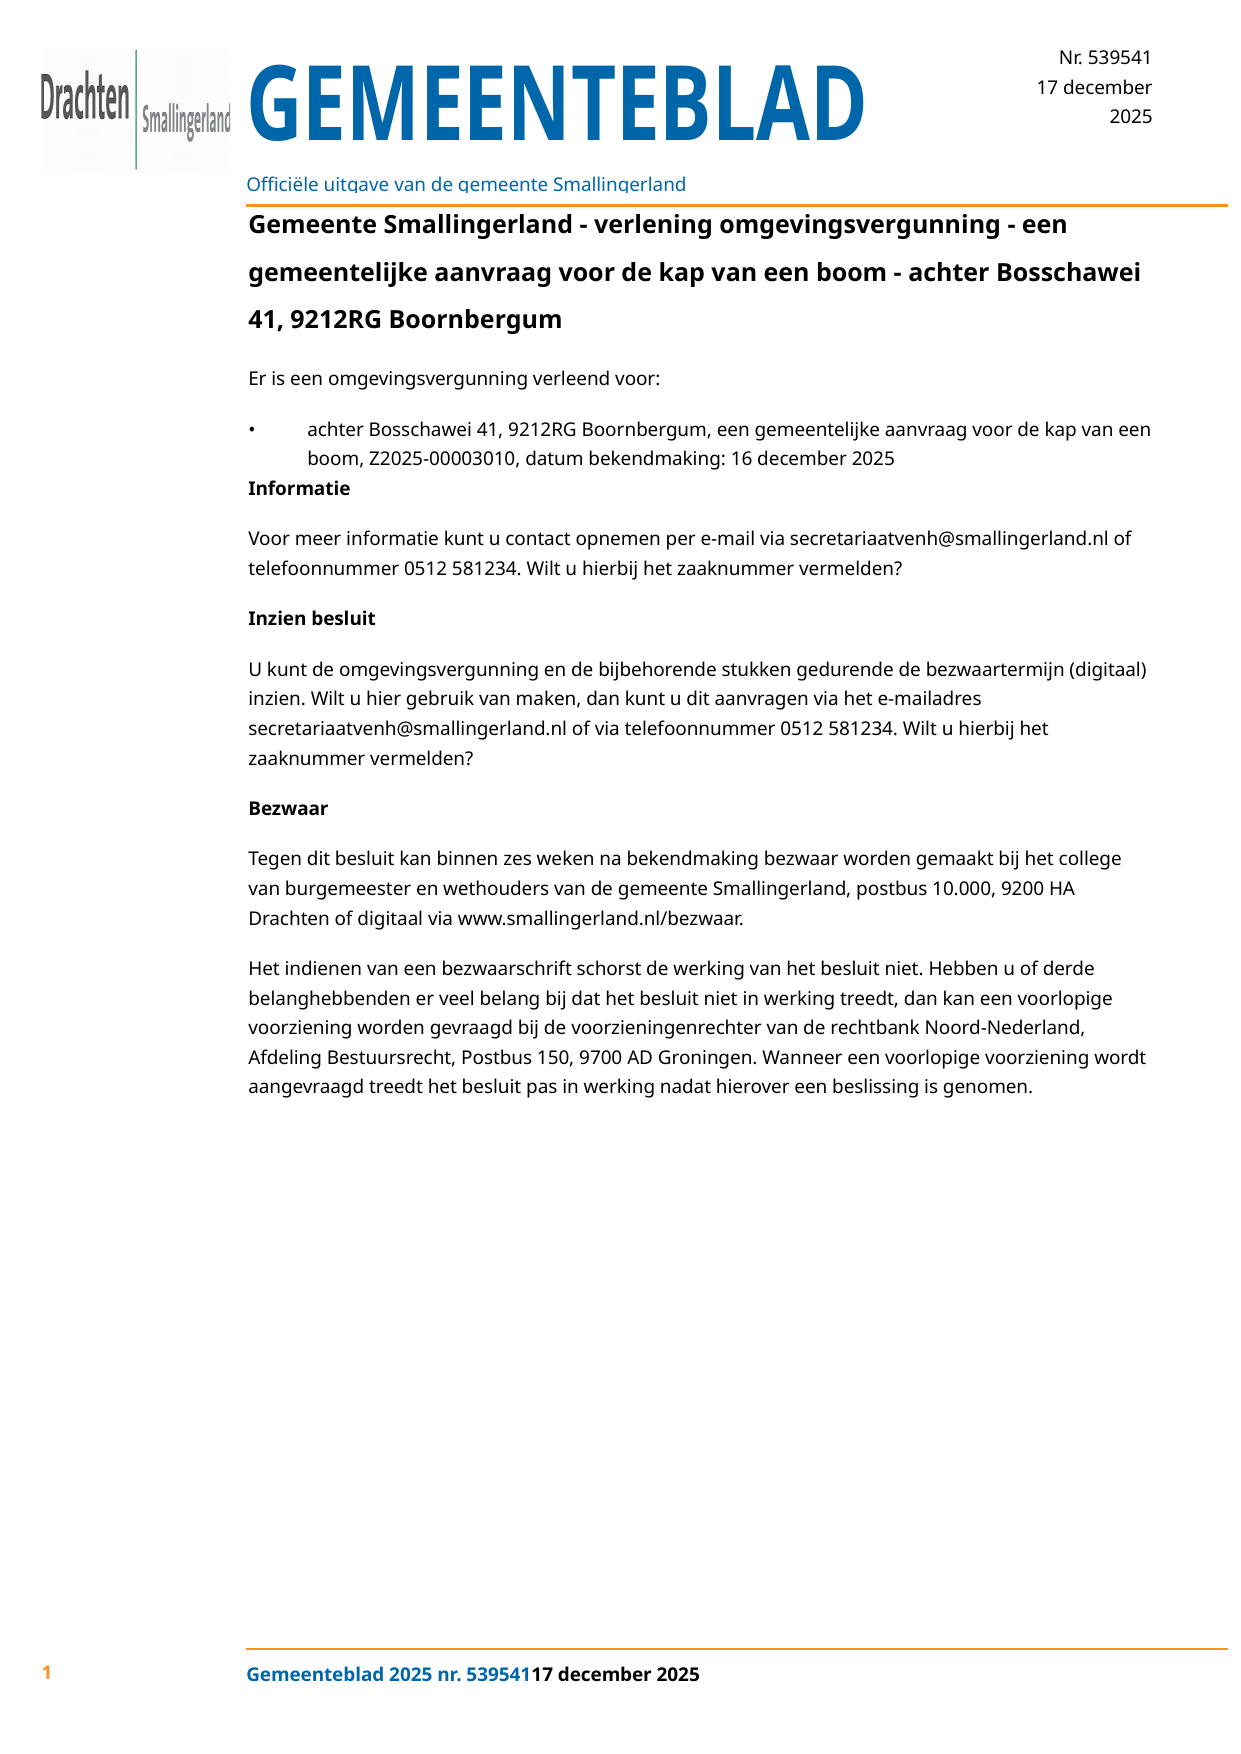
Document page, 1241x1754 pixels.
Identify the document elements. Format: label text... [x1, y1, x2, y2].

text Informatie [248, 475, 1152, 501]
text Inzien besluit [248, 606, 1152, 631]
text Voor meer informatie kunt u contact opnemen per e-mail via secretariaatvenh@smallingerland.nl of telefoonnummer 0512 581234. Wilt u hierbij het zaaknummer vermelden? [248, 526, 1152, 581]
text U kunt de omgevingsvergunning en de bijbehorende stukken gedurende de bezwaartermijn (digitaal) inzien. Wilt u hier gebruik van maken, dan kunt u dit aanvragen via het e-mailadres secretariaatvenh@smallingerland.nl of via telefoonnummer 0512 581234. Wilt u hierbij het zaaknummer vermelden? [248, 656, 1152, 770]
picture [41, 47, 231, 172]
text Het indienen van een bezwaarschrift schorst de werking van het besluit niet. Hebben u of derde belanghebbenden er veel belang bij dat het besluit niet in werking treedt, dan kan een voorlopige voorziening worden gevraagd bij de voorzieningenrechter van de rechtbank Noord-Nederland, Afdeling Bestuursrecht, Postbus 150, 9700 AD Groningen. Wanneer een voorlopige voorziening wordt aangevraagd treedt het besluit pas in werking nadat hierover een beslissing is genomen. [248, 955, 1152, 1099]
text Er is een omgevingsvergunning verleend voor: [248, 366, 1152, 391]
text Bezwaar [248, 795, 1152, 821]
list achter Bosschawei 41, 9212RG Boornbergum, een gemeentelijke aanvraag voor de kap van een boom, Z2025-00003010, datum bekendmaking: 16 december 2025 [248, 416, 1152, 471]
text Tegen dit besluit kan binnen zes weken na bekendmaking bezwaar worden gemaakt bij het college van burgemeester en wethouders van de gemeente Smallingerland, postbus 10.000, 9200 HA Drachten of digitaal via www.smallingerland.nl/bezwaar. [248, 846, 1152, 930]
text Gemeente Smallingerland - verlening omgevingsvergunning - een gemeentelijke aanvraag voor de kap van een boom - achter Bosschawei 41, 9212RG Boornbergum [248, 207, 1152, 336]
